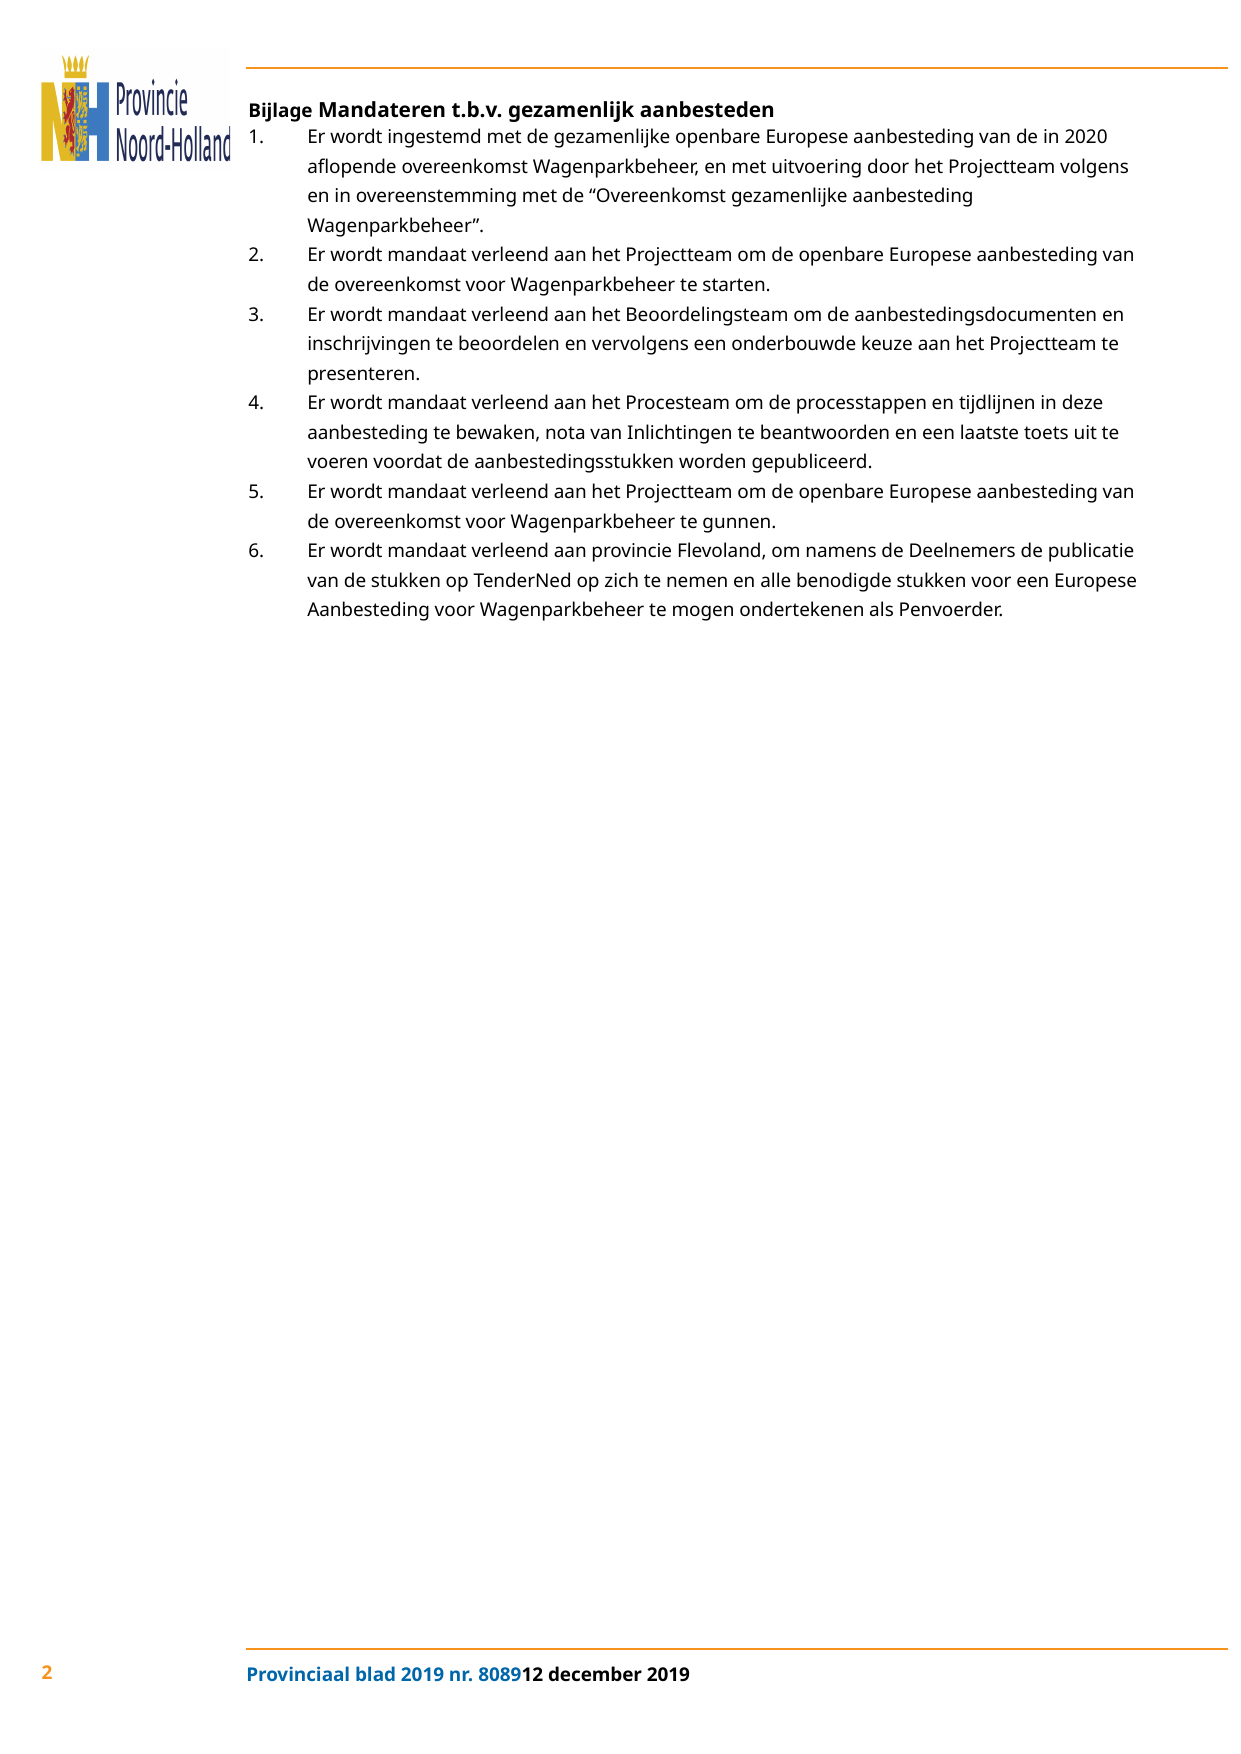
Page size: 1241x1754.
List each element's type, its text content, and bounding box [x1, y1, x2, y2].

list Er wordt ingestemd met de gezamenlijke openbare Europese aanbesteding van de in 2020 aflopende overeenkomst Wagenparkbeheer, en met uitvoering door het Projectteam volgens en in overeenstemming met de “Overeenkomst gezamenlijke aanbesteding Wagenparkbeheer”. [248, 123, 1152, 238]
list Er wordt mandaat verleend aan het Beoordelingsteam om de aanbestedingsdocumenten en inschrijvingen te beoordelen en vervolgens een onderbouwde keuze aan het Projectteam te presenteren. [248, 301, 1152, 386]
text Bijlage Mandateren t.b.v. gezamenlijk aanbesteden [248, 95, 1152, 123]
list Er wordt mandaat verleend aan provincie Flevoland, om namens de Deelnemers de publicatie van de stukken op TenderNed op zich te nemen en alle benodigde stukken voor een Europese Aanbesteding voor Wagenparkbeheer te mogen ondertekenen als Penvoerder. [248, 537, 1152, 622]
list Er wordt mandaat verleend aan het Procesteam om de processtappen en tijdlijnen in deze aanbesteding te bewaken, nota van Inlichtingen te beantwoorden en een laatste toets uit te voeren voordat de aanbestedingsstukken worden gepubliceerd. [248, 389, 1152, 474]
list Er wordt mandaat verleend aan het Projectteam om de openbare Europese aanbesteding van de overeenkomst voor Wagenparkbeheer te starten. [248, 242, 1152, 297]
picture [41, 47, 231, 172]
list Er wordt mandaat verleend aan het Projectteam om de openbare Europese aanbesteding van de overeenkomst voor Wagenparkbeheer te gunnen. [248, 478, 1152, 534]
